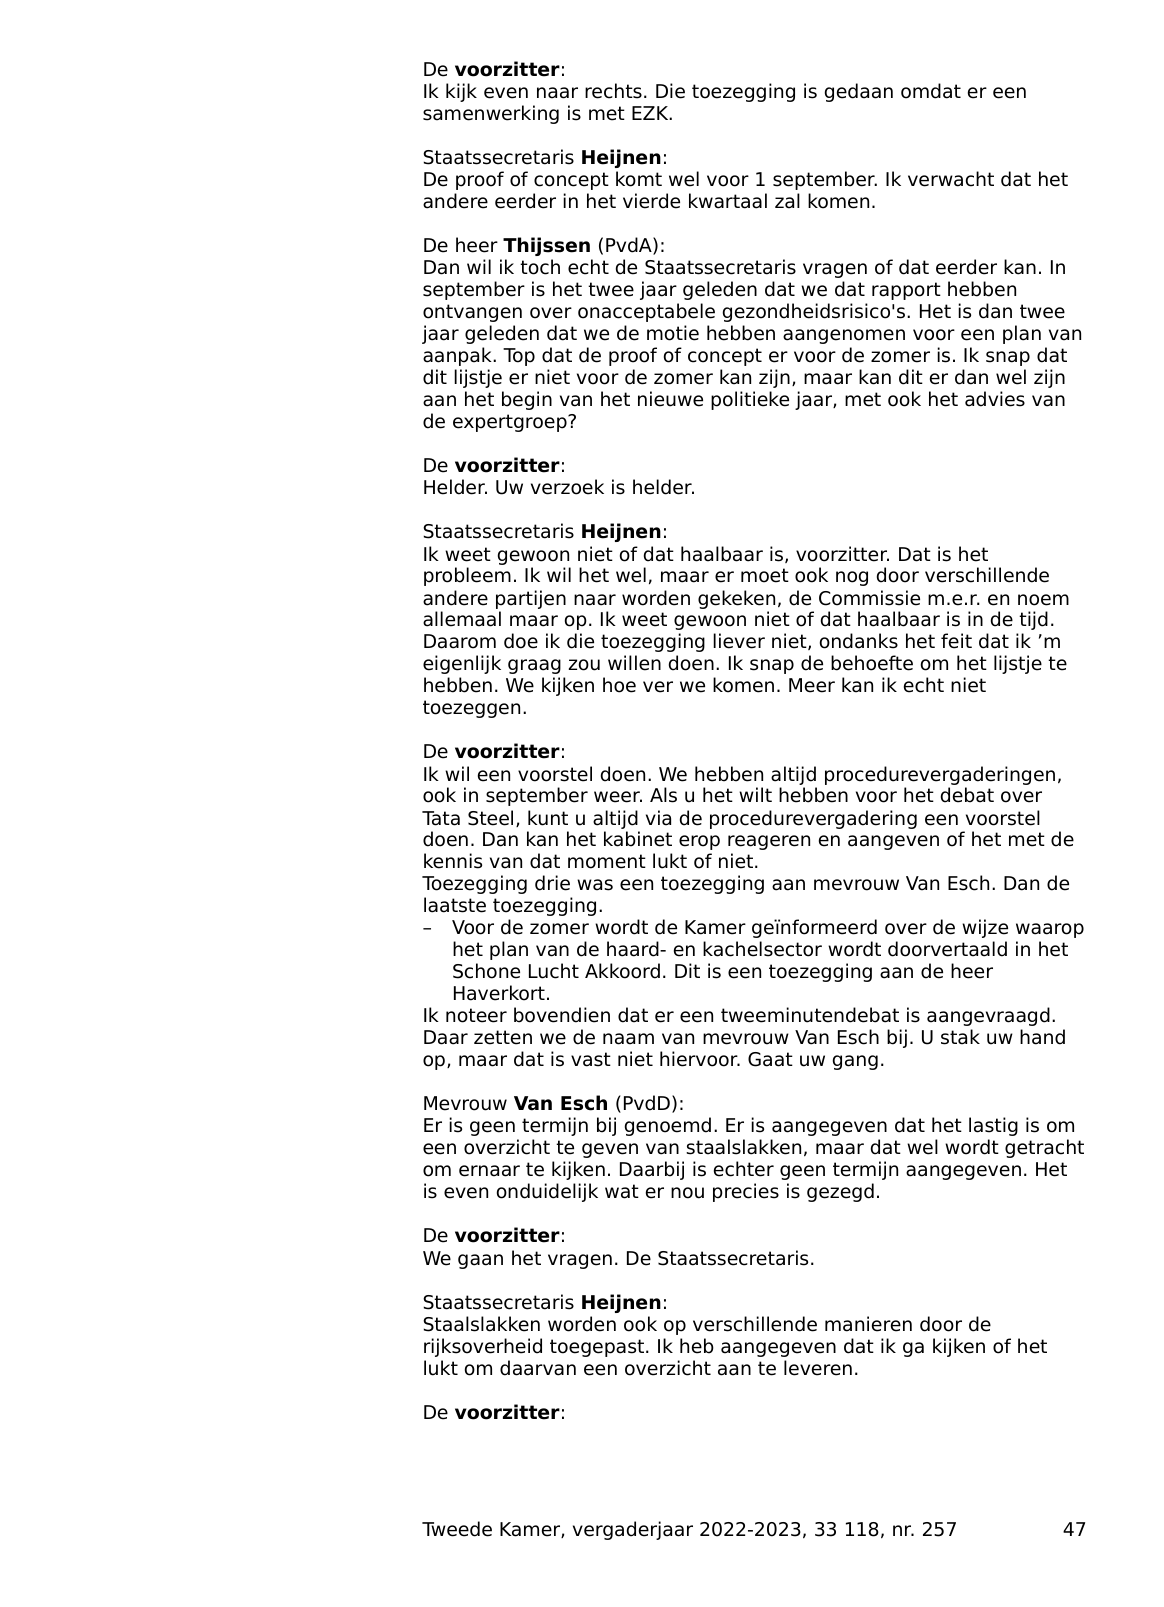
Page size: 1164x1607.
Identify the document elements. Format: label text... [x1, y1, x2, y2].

text Ik noteer bovendien dat er een tweeminutendebat is aangevraagd. Daar zetten we de naam van mevrouw Van Esch bij. U stak uw hand op, maar dat is vast niet hiervoor. Gaat uw gang. [422, 1005, 1087, 1071]
text De heer Thijssen (PvdA): [422, 235, 1087, 257]
text De voorzitter: [422, 59, 1087, 81]
text Ik kijk even naar rechts. Die toezegging is gedaan omdat er een samenwerking is met EZK. [422, 81, 1087, 125]
text We gaan het vragen. De Staatssecretaris. [422, 1247, 1087, 1269]
text De voorzitter: [422, 455, 1087, 477]
text De voorzitter: [422, 1225, 1087, 1247]
text Mevrouw Van Esch (PvdD): [422, 1093, 1087, 1115]
text Ik wil een voorstel doen. We hebben altijd procedurevergaderingen, ook in september weer. Als u het wilt hebben voor het debat over Tata Steel, kunt u altijd via de procedurevergadering een voorstel doen. Dan kan het kabinet erop reageren en aangeven of het met de kennis van dat moment lukt of niet. [422, 763, 1087, 873]
text Ik weet gewoon niet of dat haalbaar is, voorzitter. Dat is het probleem. Ik wil het wel, maar er moet ook nog door verschillende andere partijen naar worden gekeken, de Commissie m.e.r. en noem allemaal maar op. Ik weet gewoon niet of dat haalbaar is in de tijd. Daarom doe ik die toezegging liever niet, ondanks het feit dat ik ’m eigenlijk graag zou willen doen. Ik snap de behoefte om het lijstje te hebben. We kijken hoe ver we komen. Meer kan ik echt niet toezeggen. [422, 543, 1087, 719]
text Helder. Uw verzoek is helder. [422, 477, 1087, 499]
text Staatssecretaris Heijnen: [422, 521, 1087, 543]
text Staatssecretaris Heijnen: [422, 1292, 1087, 1313]
text – Voor de zomer wordt de Kamer geïnformeerd over de wijze waarop het plan van de haard- en kachelsector wordt doorvertaald in het Schone Lucht Akkoord. Dit is een toezegging aan de heer Haverkort. [422, 917, 1087, 1005]
text Staalslakken worden ook op verschillende manieren door de rijksoverheid toegepast. Ik heb aangegeven dat ik ga kijken of het lukt om daarvan een overzicht aan te leveren. [422, 1313, 1087, 1379]
text Staatssecretaris Heijnen: [422, 147, 1087, 169]
text De voorzitter: [422, 1402, 1087, 1424]
text Er is geen termijn bij genoemd. Er is aangegeven dat het lastig is om een overzicht te geven van staalslakken, maar dat wel wordt getracht om ernaar te kijken. Daarbij is echter geen termijn aangegeven. Het is even onduidelijk wat er nou precies is gezegd. [422, 1115, 1087, 1203]
text Toezegging drie was een toezegging aan mevrouw Van Esch. Dan de laatste toezegging. [422, 873, 1087, 917]
text Dan wil ik toch echt de Staatssecretaris vragen of dat eerder kan. In september is het twee jaar geleden dat we dat rapport hebben ontvangen over onacceptabele gezondheidsrisico's. Het is dan twee jaar geleden dat we de motie hebben aangenomen voor een plan van aanpak. Top dat de proof of concept er voor de zomer is. Ik snap dat dit lijstje er niet voor de zomer kan zijn, maar kan dit er dan wel zijn aan het begin van het nieuwe politieke jaar, met ook het advies van de expertgroep? [422, 257, 1087, 433]
text De voorzitter: [422, 741, 1087, 763]
text De proof of concept komt wel voor 1 september. Ik verwacht dat het andere eerder in het vierde kwartaal zal komen. [422, 169, 1087, 213]
